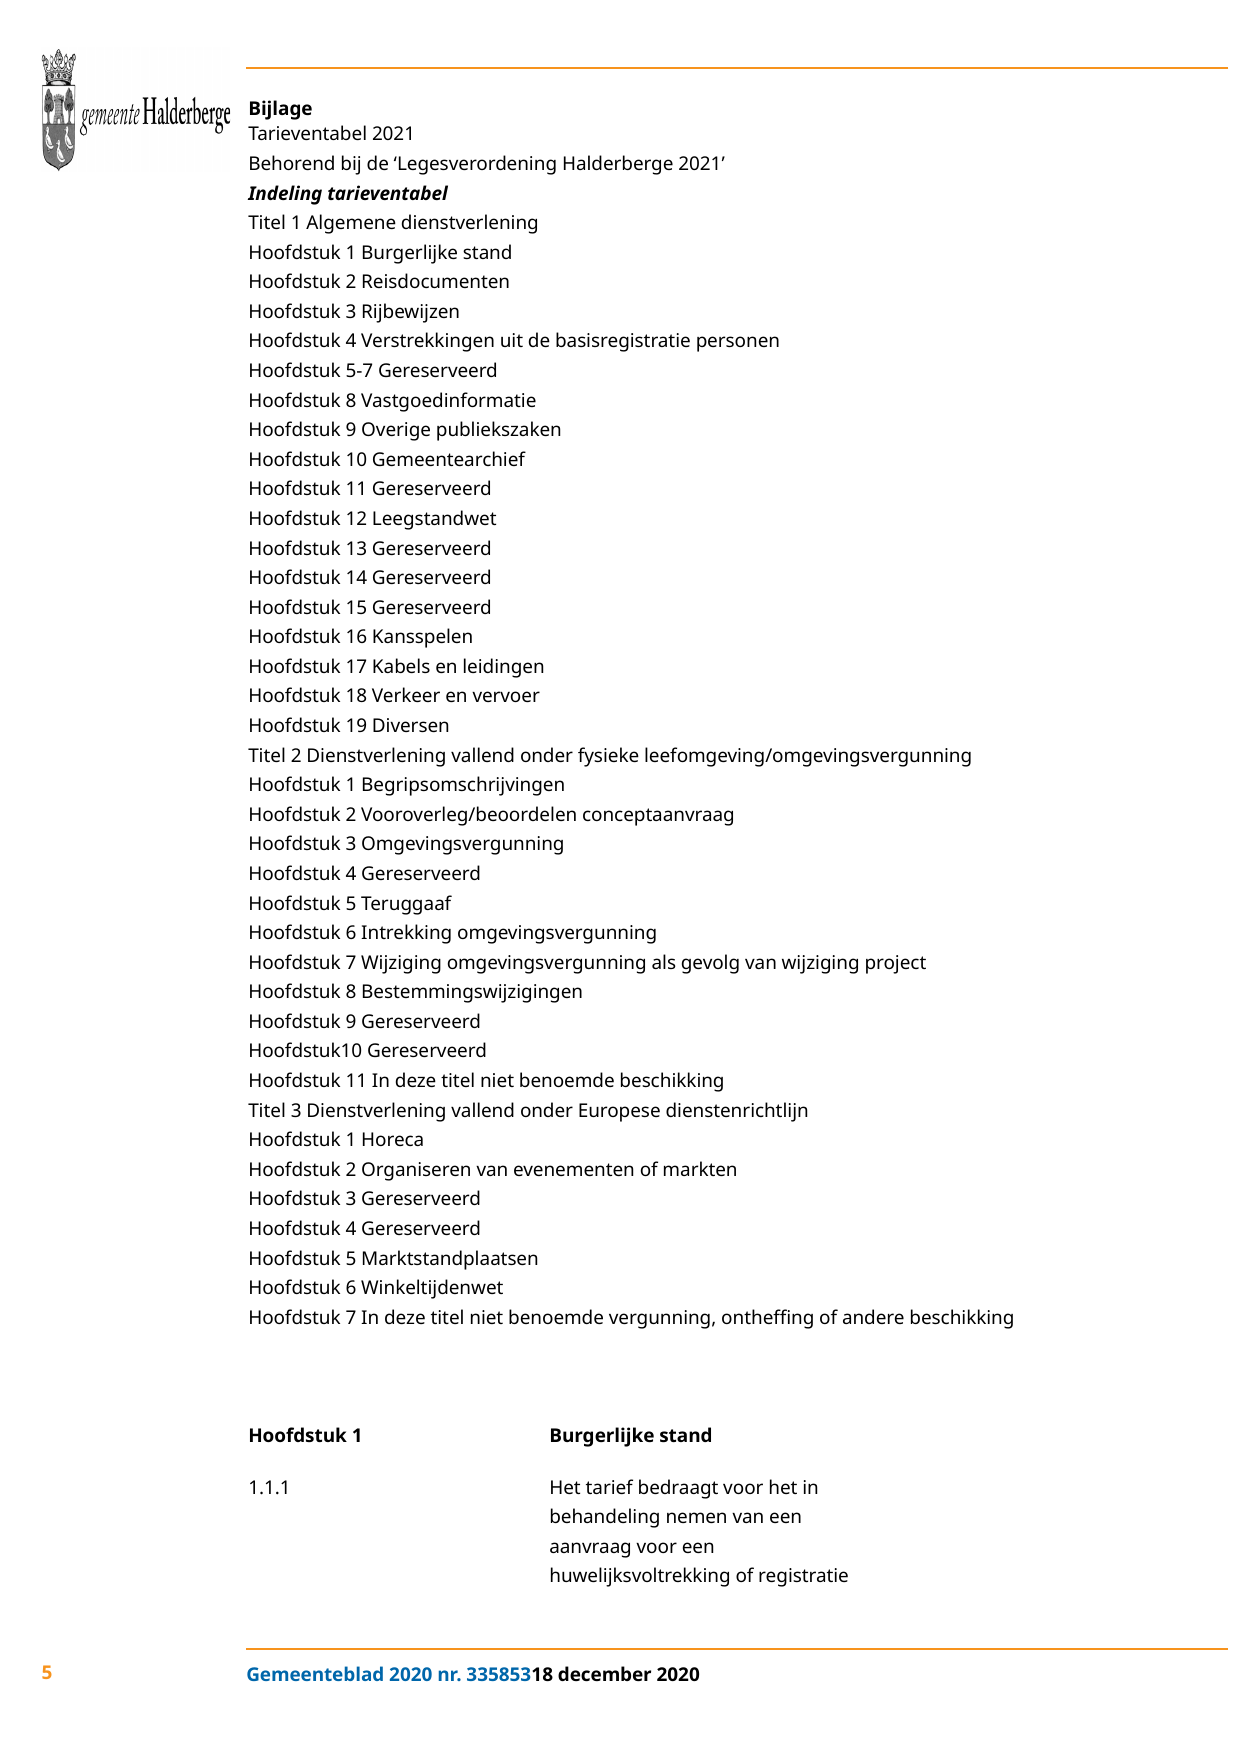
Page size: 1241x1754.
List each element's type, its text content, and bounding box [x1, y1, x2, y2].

text Hoofdstuk 8 Vastgoedinformatie [248, 387, 1152, 413]
text Hoofdstuk 6 Winkeltijdenwet [248, 1274, 1152, 1300]
text Hoofdstuk 3 Rijbewijzen [248, 298, 1152, 324]
table_cell [850, 1448, 1152, 1474]
picture [41, 47, 231, 172]
text Hoofdstuk 18 Verkeer en vervoer [248, 683, 1152, 708]
text Hoofdstuk 4 Verstrekkingen uit de basisregistratie personen [248, 328, 1152, 353]
text Hoofdstuk 11 In deze titel niet benoemde beschikking [248, 1067, 1152, 1093]
text Hoofdstuk 2 Vooroverleg/beoordelen conceptaanvraag [248, 801, 1152, 827]
text Hoofdstuk 12 Leegstandwet [248, 505, 1152, 531]
text Titel 2 Dienstverlening vallend onder fysieke leefomgeving/omgevingsvergunning [248, 742, 1152, 768]
text Hoofdstuk 5 Teruggaaf [248, 890, 1152, 916]
text Hoofdstuk 19 Diversen [248, 712, 1152, 738]
text Hoofdstuk 7 Wijziging omgevingsvergunning als gevolg van wijziging project [248, 949, 1152, 975]
text Bijlage [248, 95, 1152, 121]
text Hoofdstuk 1 Horeca [248, 1126, 1152, 1152]
table_cell [850, 1474, 1152, 1588]
table_header [850, 1423, 1152, 1448]
text Hoofdstuk 9 Gereserveerd [248, 1008, 1152, 1034]
text Hoofdstuk 6 Intrekking omgevingsvergunning [248, 919, 1152, 945]
table_cell [549, 1448, 850, 1474]
text Hoofdstuk 9 Overige publiekszaken [248, 416, 1152, 442]
text Hoofdstuk 4 Gereserveerd [248, 1215, 1152, 1241]
table_header Burgerlijke stand [549, 1423, 850, 1448]
text Tarieventabel 2021 [248, 121, 1152, 146]
text Hoofdstuk 10 Gemeentearchief [248, 446, 1152, 472]
text Hoofdstuk 7 In deze titel niet benoemde vergunning, ontheffing of andere beschikking [248, 1304, 1152, 1330]
text Hoofdstuk 5-7 Gereserveerd [248, 357, 1152, 383]
text Hoofdstuk 14 Gereserveerd [248, 564, 1152, 590]
text Hoofdstuk 13 Gereserveerd [248, 535, 1152, 561]
text Hoofdstuk 2 Organiseren van evenementen of markten [248, 1156, 1152, 1182]
text Hoofdstuk 11 Gereserveerd [248, 476, 1152, 501]
text Hoofdstuk 1 Begripsomschrijvingen [248, 771, 1152, 797]
text Hoofdstuk 3 Omgevingsvergunning [248, 831, 1152, 856]
table_header Hoofdstuk 1 [248, 1423, 549, 1448]
text Hoofdstuk 8 Bestemmingswijzigingen [248, 978, 1152, 1004]
text Hoofdstuk 17 Kabels en leidingen [248, 653, 1152, 679]
table_cell [248, 1448, 549, 1474]
text Titel 1 Algemene dienstverlening [248, 209, 1152, 235]
text Hoofdstuk10 Gereserveerd [248, 1038, 1152, 1063]
text Indeling tarieventabel [248, 180, 1152, 206]
text Hoofdstuk 15 Gereserveerd [248, 594, 1152, 620]
table_cell 1.1.1 [248, 1474, 549, 1588]
text Hoofdstuk 4 Gereserveerd [248, 860, 1152, 886]
text Titel 3 Dienstverlening vallend onder Europese dienstenrichtlijn [248, 1097, 1152, 1123]
table_cell Het tarief bedraagt voor het in behandeling nemen van een aanvraag voor een huwelijksvoltrekking of registratie [549, 1474, 850, 1588]
text Hoofdstuk 16 Kansspelen [248, 623, 1152, 649]
text Hoofdstuk 3 Gereserveerd [248, 1186, 1152, 1211]
text Behorend bij de ‘Legesverordening Halderberge 2021’ [248, 150, 1152, 176]
text Hoofdstuk 5 Marktstandplaatsen [248, 1245, 1152, 1271]
text Hoofdstuk 2 Reisdocumenten [248, 268, 1152, 294]
text Hoofdstuk 1 Burgerlijke stand [248, 239, 1152, 265]
